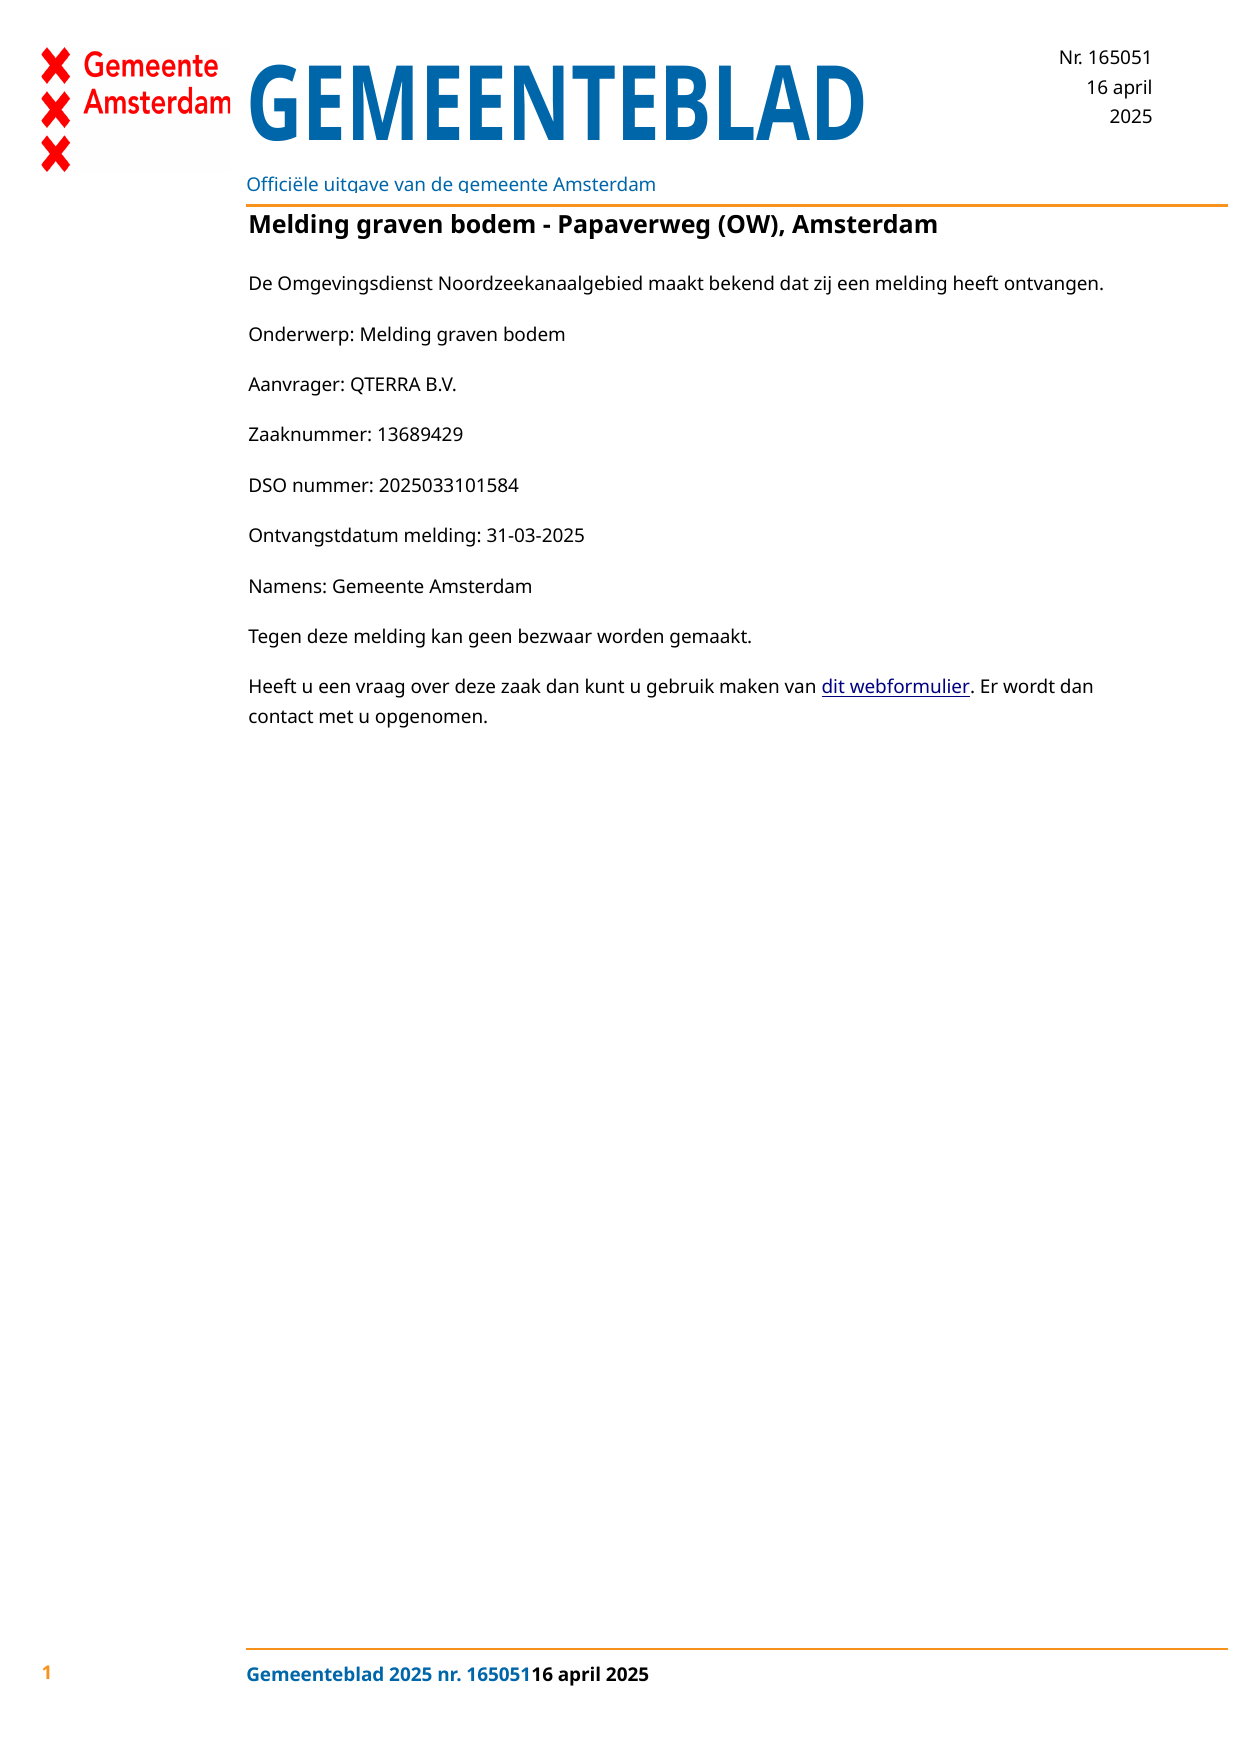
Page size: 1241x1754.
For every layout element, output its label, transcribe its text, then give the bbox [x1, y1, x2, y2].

text Heeft u een vraag over deze zaak dan kunt u gebruik maken van dit webformulier. Er wordt dan contact met u opgenomen. [248, 674, 1152, 729]
text DSO nummer: 2025033101584 [248, 472, 1152, 498]
text Aanvrager: QTERRA B.V. [248, 371, 1152, 397]
text Namens: Gemeente Amsterdam [248, 573, 1152, 598]
text Ontvangstdatum melding: 31-03-2025 [248, 522, 1152, 548]
text De Omgevingsdienst Noordzeekanaalgebied maakt bekend dat zij een melding heeft ontvangen. [248, 270, 1152, 296]
text Onderwerp: Melding graven bodem [248, 321, 1152, 346]
text Zaaknummer: 13689429 [248, 422, 1152, 447]
picture [41, 47, 231, 172]
text Melding graven bodem - Papaverweg (OW), Amsterdam [248, 207, 1152, 241]
text Tegen deze melding kan geen bezwaar worden gemaakt. [248, 623, 1152, 649]
